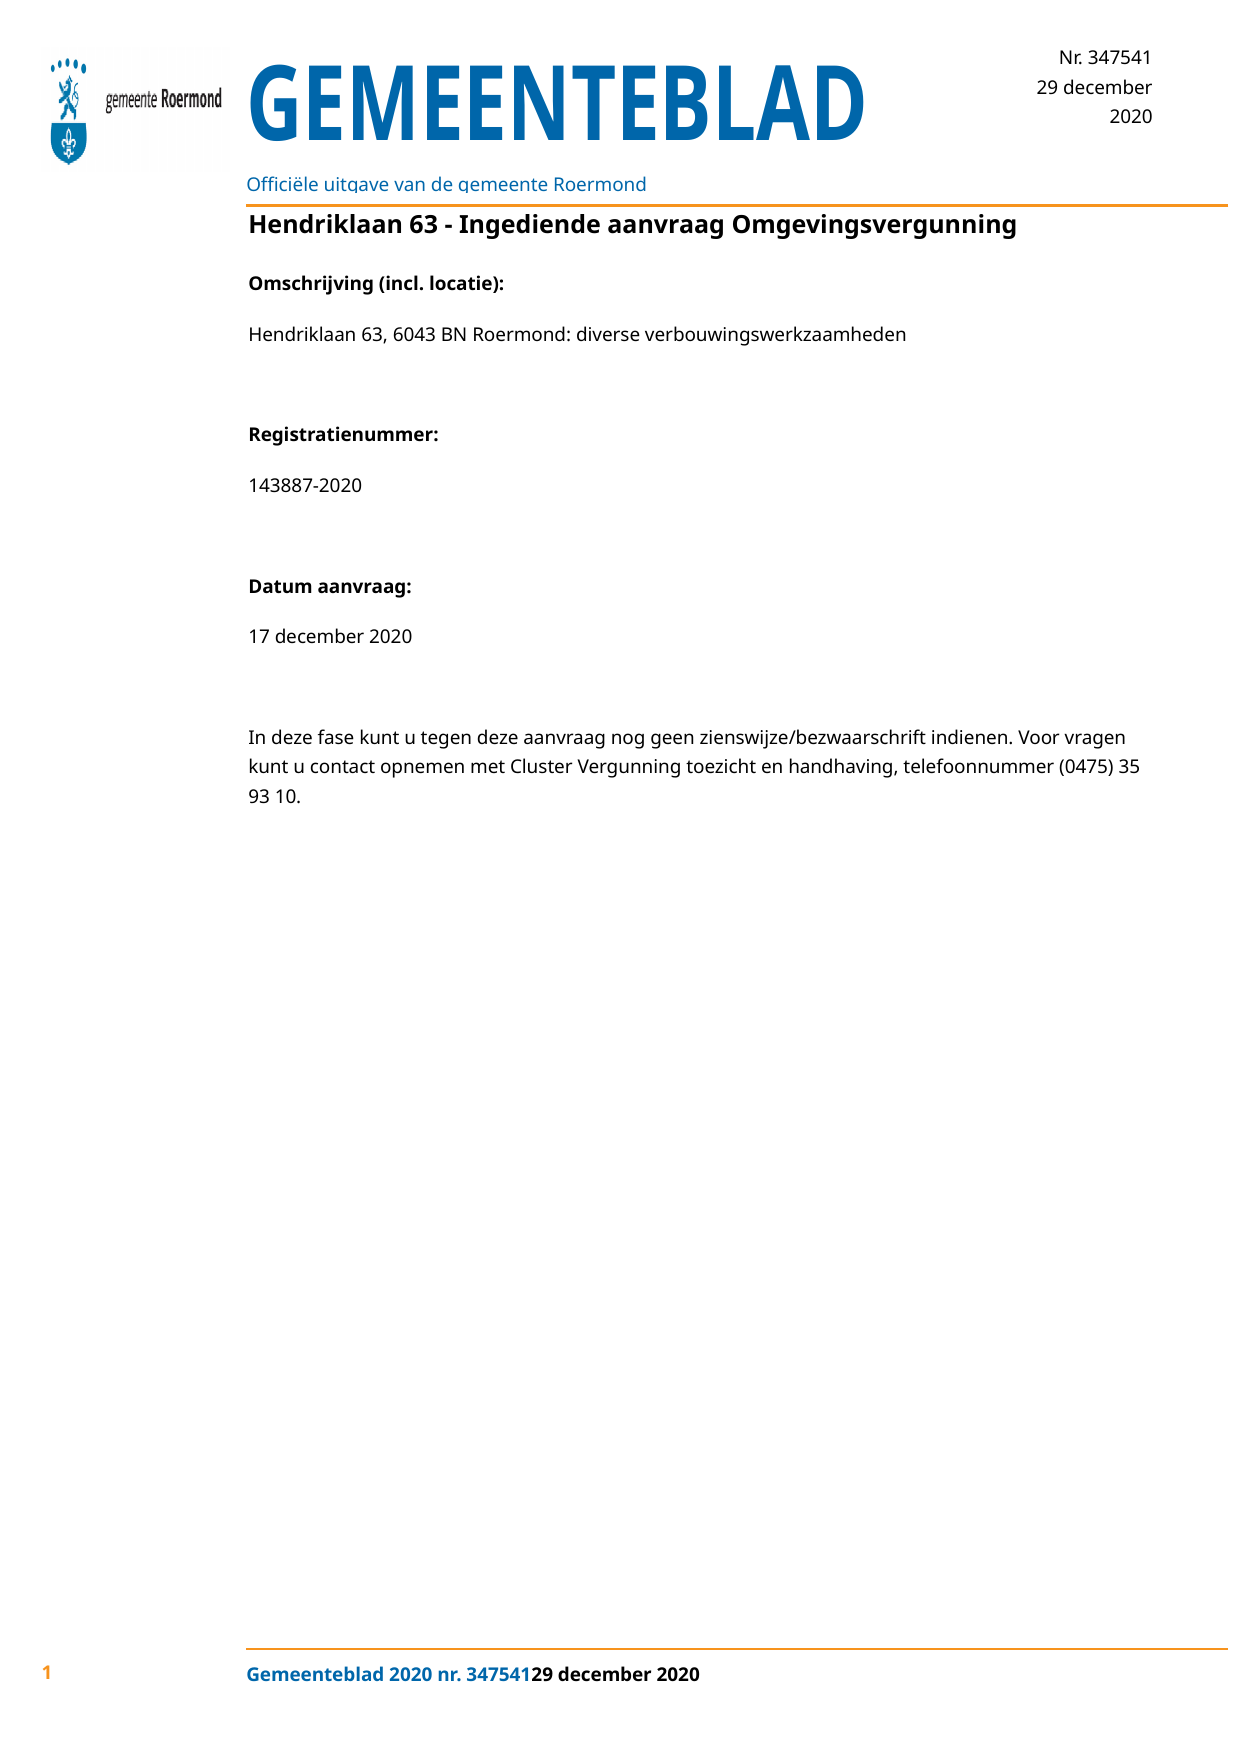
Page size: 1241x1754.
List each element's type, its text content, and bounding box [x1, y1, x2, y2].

text In deze fase kunt u tegen deze aanvraag nog geen zienswijze/bezwaarschrift indienen. Voor vragen kunt u contact opnemen met Cluster Vergunning toezicht en handhaving, telefoonnummer (0475) 35 93 10. [248, 724, 1152, 809]
picture [41, 47, 231, 172]
text Datum aanvraag: [248, 573, 1152, 598]
text 17 december 2020 [248, 623, 1152, 649]
text Omschrijving (incl. locatie): [248, 270, 1152, 296]
text Hendriklaan 63, 6043 BN Roermond: diverse verbouwingswerkzaamheden [248, 321, 1152, 346]
text 143887-2020 [248, 472, 1152, 498]
text Hendriklaan 63 - Ingediende aanvraag Omgevingsvergunning [248, 207, 1152, 241]
text Registratienummer: [248, 422, 1152, 447]
